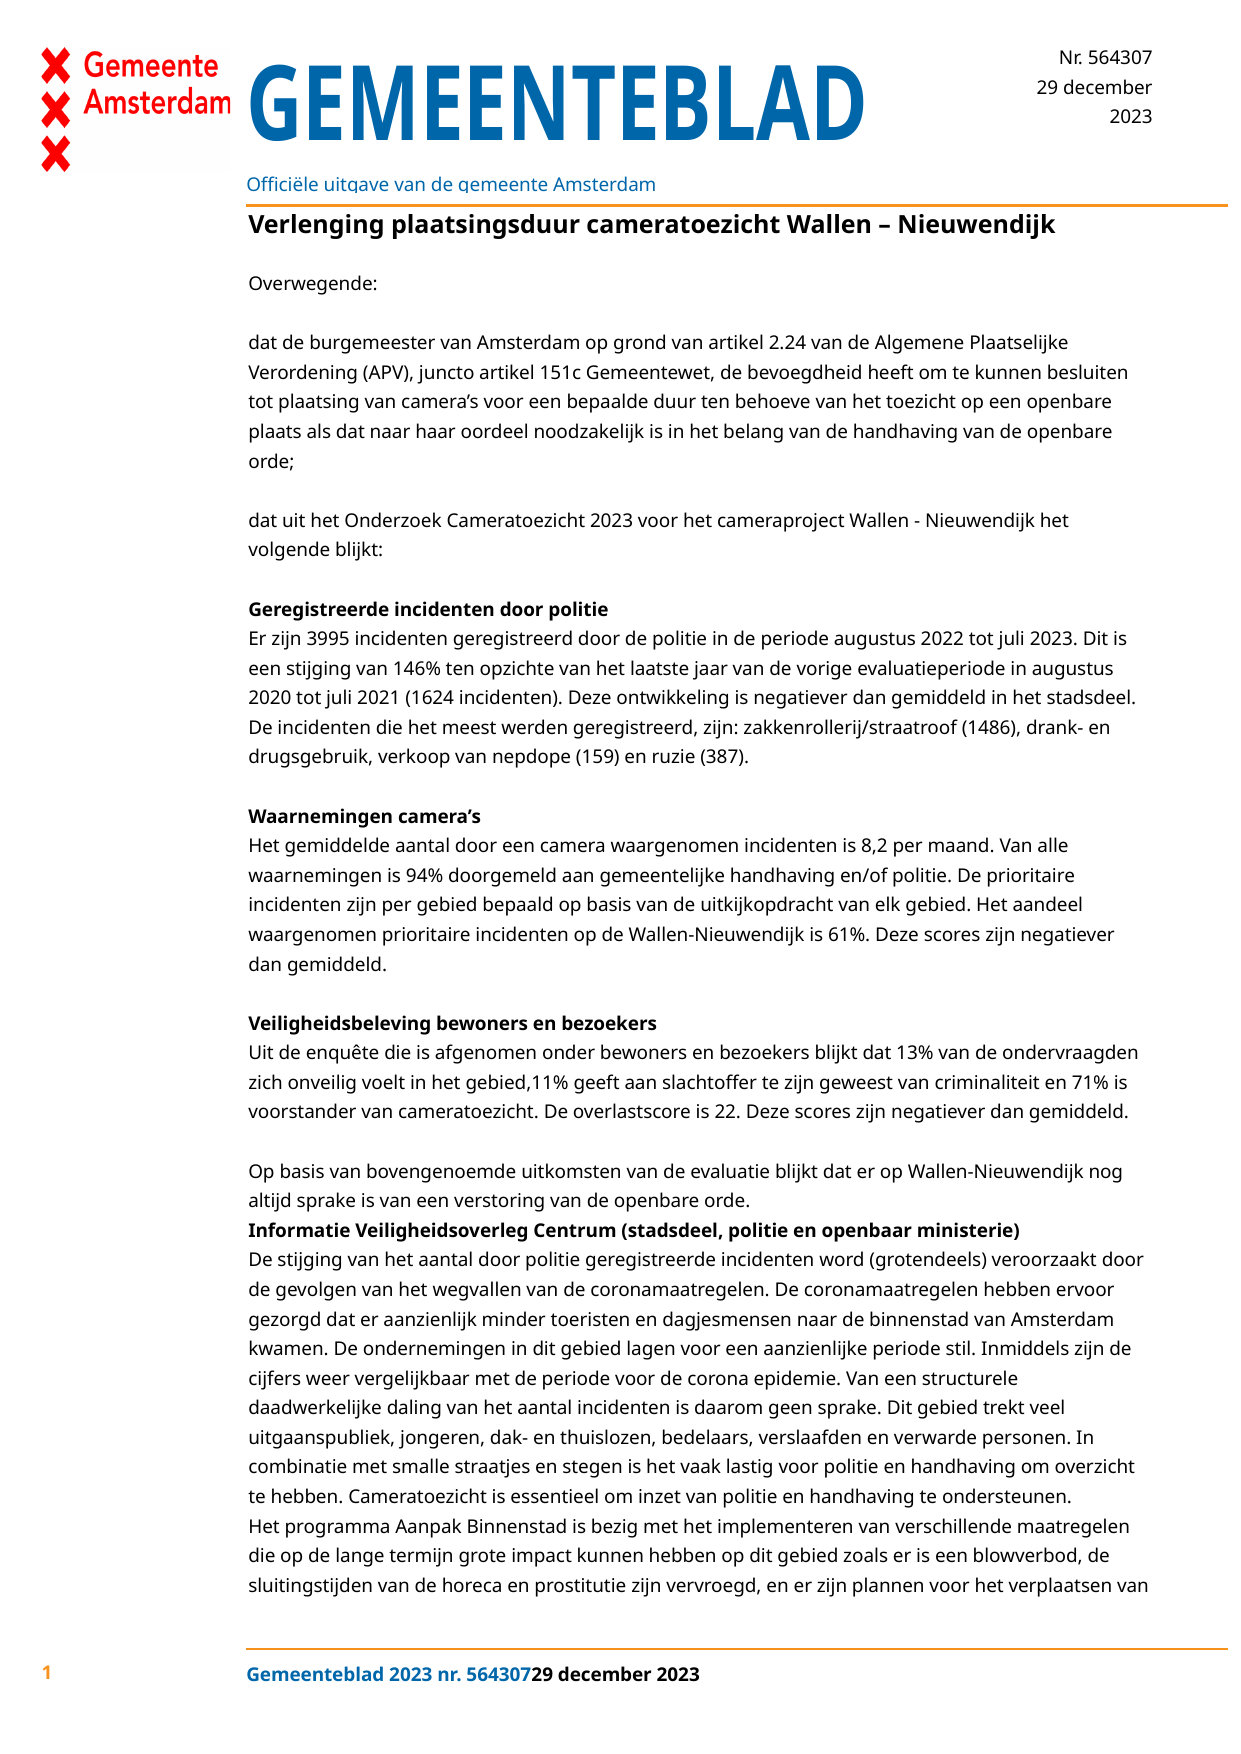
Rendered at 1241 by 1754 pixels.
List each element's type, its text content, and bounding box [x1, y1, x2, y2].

text dat de burgemeester van Amsterdam op grond van artikel 2.24 van de Algemene Plaatselijke Verordening (APV), juncto artikel 151c Gemeentewet, de bevoegdheid heeft om te kunnen besluiten tot plaatsing van camera’s voor een bepaalde duur ten behoeve van het toezicht op een openbare plaats als dat naar haar oordeel noodzakelijk is in het belang van de handhaving van de openbare orde; [248, 329, 1152, 473]
text Veiligheidsbeleving bewoners en bezoekers [248, 1010, 1152, 1036]
text Waarnemingen camera’s [248, 803, 1152, 828]
text De stijging van het aantal door politie geregistreerde incidenten word (grotendeels) veroorzaakt door de gevolgen van het wegvallen van de coronamaatregelen. De coronamaatregelen hebben ervoor gezorgd dat er aanzienlijk minder toeristen en dagjesmensen naar de binnenstad van Amsterdam kwamen. De ondernemingen in dit gebied lagen voor een aanzienlijke periode stil. Inmiddels zijn de cijfers weer vergelijkbaar met de periode voor de corona epidemie. Van een structurele daadwerkelijke daling van het aantal incidenten is daarom geen sprake. Dit gebied trekt veel uitgaanspubliek, jongeren, dak- en thuislozen, bedelaars, verslaafden en verwarde personen. In combinatie met smalle straatjes en stegen is het vaak lastig voor politie en handhaving om overzicht te hebben. Cameratoezicht is essentieel om inzet van politie en handhaving te ondersteunen. [248, 1247, 1152, 1509]
text Geregistreerde incidenten door politie [248, 596, 1152, 621]
text dat uit het Onderzoek Cameratoezicht 2023 voor het cameraproject Wallen - Nieuwendijk het volgende blijkt: [248, 507, 1152, 562]
text Het programma Aanpak Binnenstad is bezig met het implementeren van verschillende maatregelen die op de lange termijn grote impact kunnen hebben op dit gebied zoals er is een blowverbod, de sluitingstijden van de horeca en prostitutie zijn vervroegd, en er zijn plannen voor het verplaatsen van [248, 1513, 1152, 1598]
text Op basis van bovengenoemde uitkomsten van de evaluatie blijkt dat er op Wallen-Nieuwendijk nog altijd sprake is van een verstoring van de openbare orde. [248, 1158, 1152, 1213]
text Verlenging plaatsingsduur cameratoezicht Wallen – Nieuwendijk [248, 207, 1152, 241]
text Het gemiddelde aantal door een camera waargenomen incidenten is 8,2 per maand. Van alle waarnemingen is 94% doorgemeld aan gemeentelijke handhaving en/of politie. De prioritaire incidenten zijn per gebied bepaald op basis van de uitkijkopdracht van elk gebied. Het aandeel waargenomen prioritaire incidenten op de Wallen-Nieuwendijk is 61%. Deze scores zijn negatiever dan gemiddeld. [248, 832, 1152, 976]
text Er zijn 3995 incidenten geregistreerd door de politie in de periode augustus 2022 tot juli 2023. Dit is een stijging van 146% ten opzichte van het laatste jaar van de vorige evaluatieperiode in augustus 2020 tot juli 2021 (1624 incidenten). Deze ontwikkeling is negatiever dan gemiddeld in het stadsdeel. De incidenten die het meest werden geregistreerd, zijn: zakkenrollerij/straatroof (1486), drank- en drugsgebruik, verkoop van nepdope (159) en ruzie (387). [248, 625, 1152, 769]
text Informatie Veiligheidsoverleg Centrum (stadsdeel, politie en openbaar ministerie) [248, 1217, 1152, 1243]
text Uit de enquête die is afgenomen onder bewoners en bezoekers blijkt dat 13% van de ondervraagden zich onveilig voelt in het gebied,11% geeft aan slachtoffer te zijn geweest van criminaliteit en 71% is voorstander van cameratoezicht. De overlastscore is 22. Deze scores zijn negatiever dan gemiddeld. [248, 1039, 1152, 1124]
text Overwegende: [248, 270, 1152, 296]
picture [41, 47, 231, 172]
